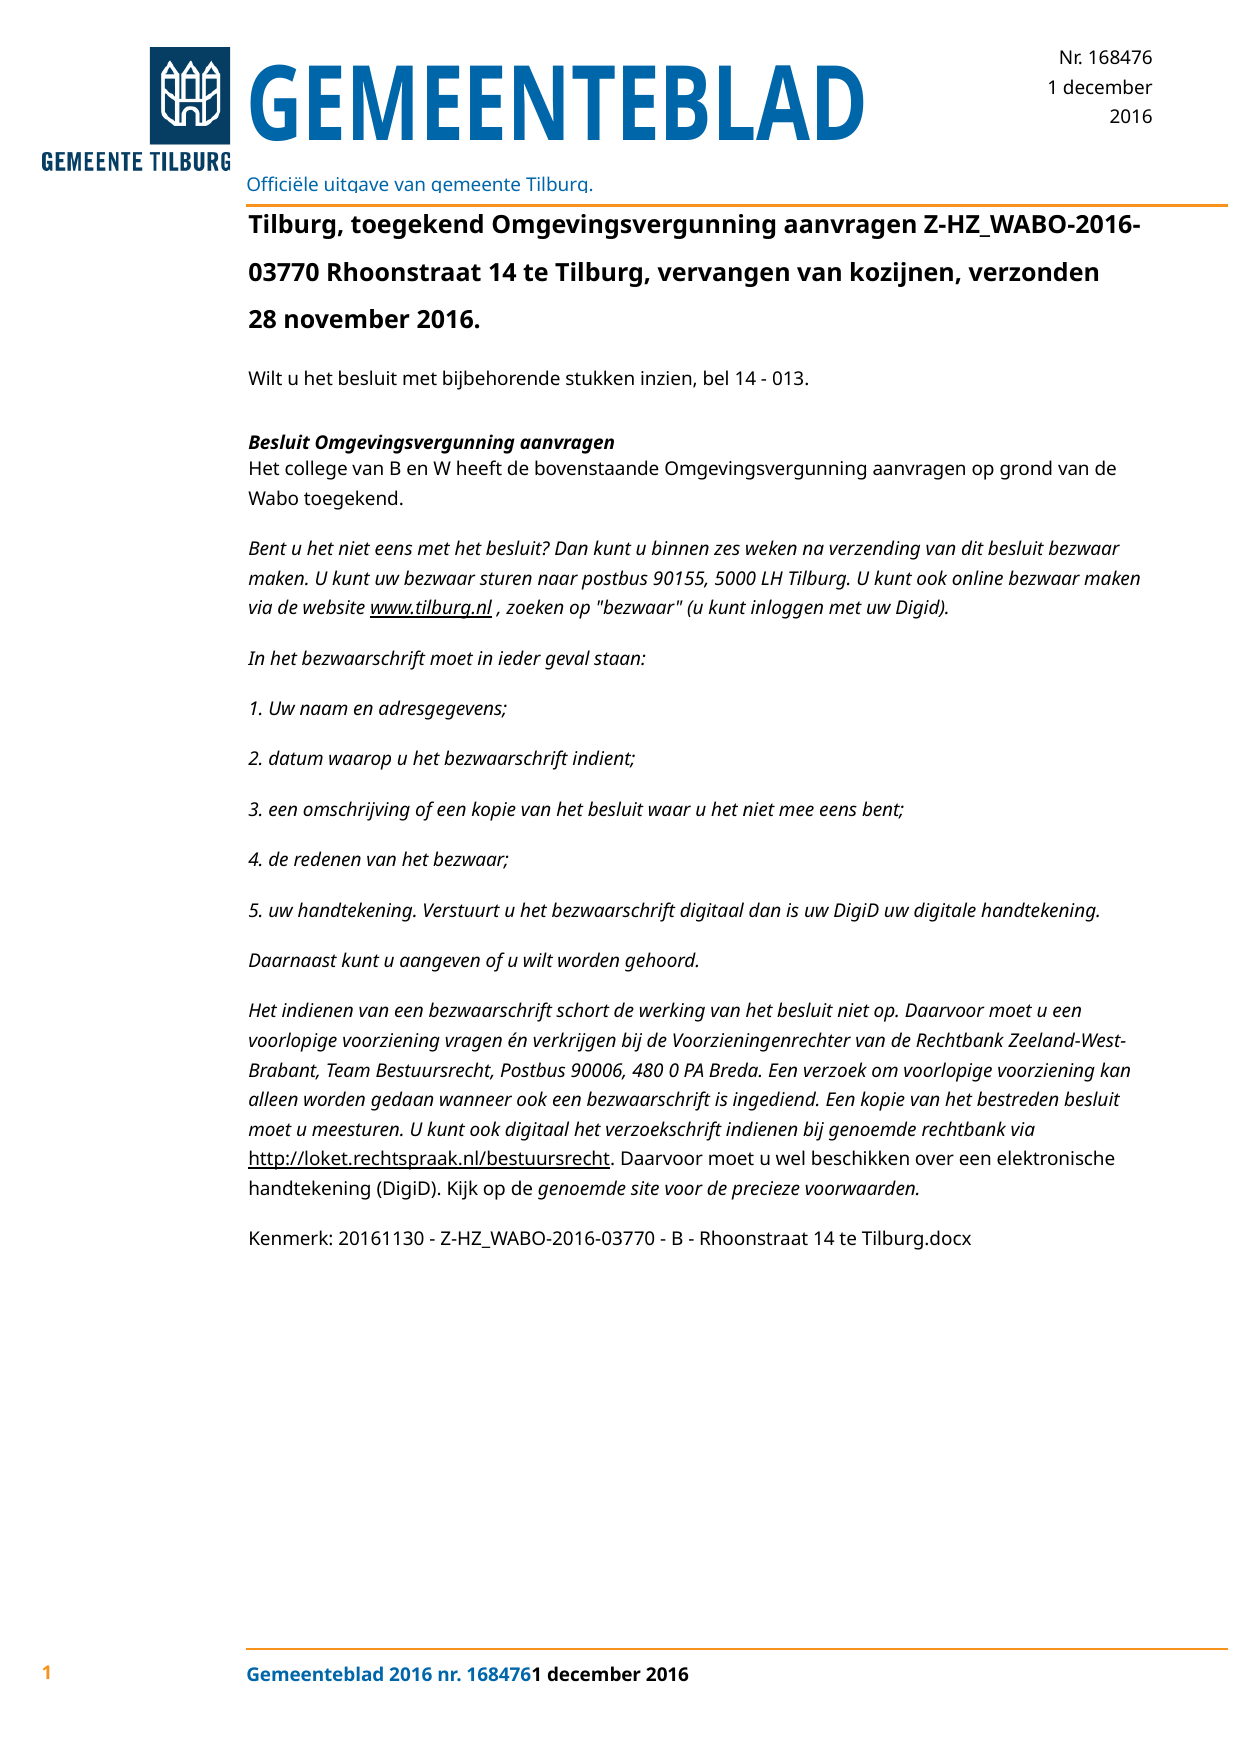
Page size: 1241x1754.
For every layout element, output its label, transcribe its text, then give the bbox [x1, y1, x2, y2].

text Kenmerk: 20161130 - Z-HZ_WABO-2016-03770 - B - Rhoonstraat 14 te Tilburg.docx [248, 1226, 1152, 1251]
text 4. de redenen van het bezwaar; [248, 846, 1152, 872]
text 2. datum waarop u het bezwaarschrift indient; [248, 746, 1152, 771]
text Besluit Omgevingsvergunning aanvragen [248, 429, 1152, 455]
text Daarnaast kunt u aangeven of u wilt worden gehoord. [248, 947, 1152, 973]
text Het college van B en W heeft de bovenstaande Omgevingsvergunning aanvragen op grond van de Wabo toegekend. [248, 455, 1152, 511]
text Tilburg, toegekend Omgevingsvergunning aanvragen Z-HZ_WABO-2016-03770 Rhoonstraat 14 te Tilburg, vervangen van kozijnen, verzonden 28 november 2016. [248, 207, 1152, 336]
text Het indienen van een bezwaarschrift schort de werking van het besluit niet op. Daarvoor moet u een voorlopige voorziening vragen én verkrijgen bij de Voorzieningenrechter van de Rechtbank Zeeland-West-Brabant, Team Bestuursrecht, Postbus 90006, 480 0 PA Breda. Een verzoek om voorlopige voorziening kan alleen worden gedaan wanneer ook een bezwaarschrift is ingediend. Een kopie van het bestreden besluit moet u meesturen. U kunt ook digitaal het verzoekschrift indienen bij genoemde rechtbank via http://loket.rechtspraak.nl/bestuursrecht. Daarvoor moet u wel beschikken over een elektronische handtekening (DigiD). Kijk op de genoemde site voor de precieze voorwaarden. [248, 998, 1152, 1201]
text 1. Uw naam en adresgegevens; [248, 695, 1152, 721]
text In het bezwaarschrift moet in ieder geval staan: [248, 645, 1152, 671]
picture [41, 47, 231, 172]
text Wilt u het besluit met bijbehorende stukken inzien, bel 14 - 013. [248, 366, 1152, 391]
text 3. een omschrijving of een kopie van het besluit waar u het niet mee eens bent; [248, 796, 1152, 822]
text Bent u het niet eens met het besluit? Dan kunt u binnen zes weken na verzending van dit besluit bezwaar maken. U kunt uw bezwaar sturen naar postbus 90155, 5000 LH Tilburg. U kunt ook online bezwaar maken via de website www.tilburg.nl , zoeken op "bezwaar" (u kunt inloggen met uw Digid). [248, 535, 1152, 620]
text 5. uw handtekening. Verstuurt u het bezwaarschrift digitaal dan is uw DigiD uw digitale handtekening. [248, 897, 1152, 923]
